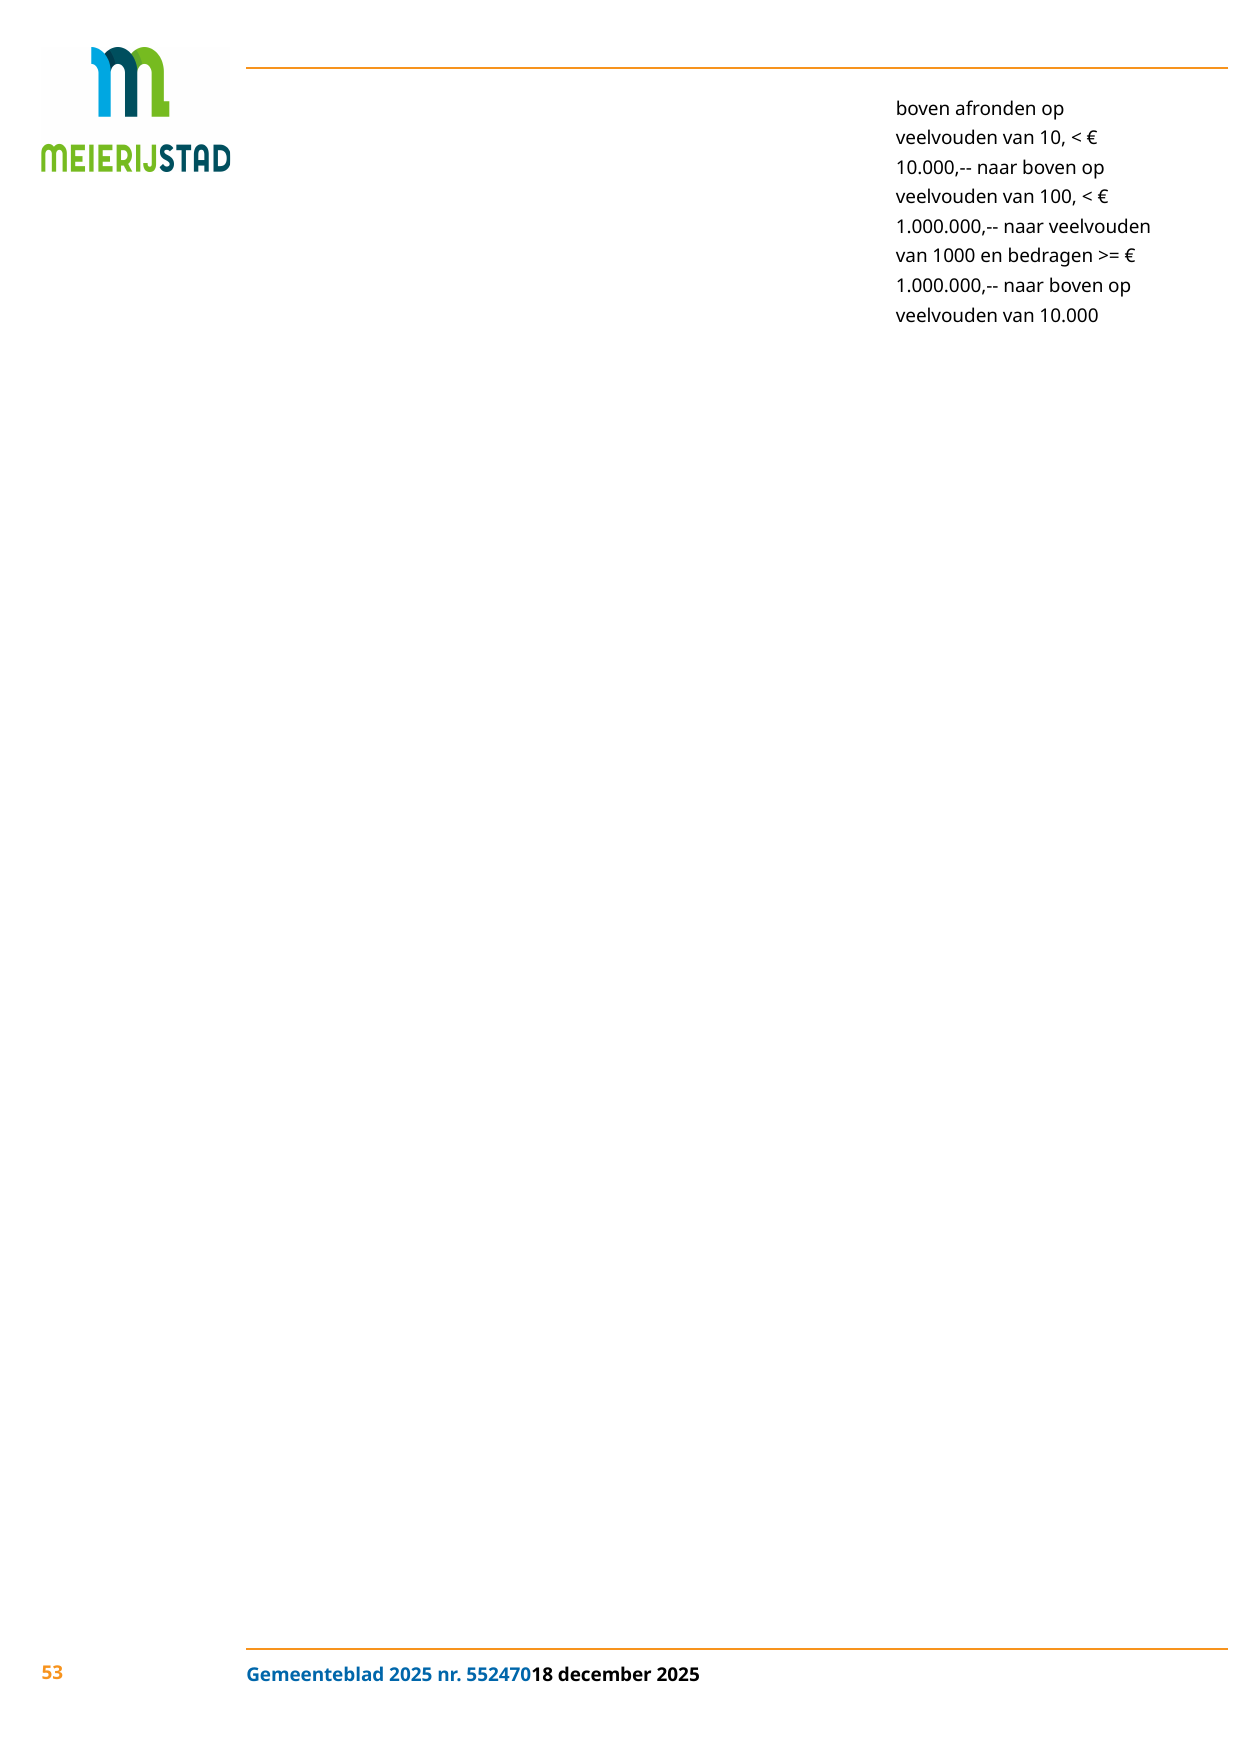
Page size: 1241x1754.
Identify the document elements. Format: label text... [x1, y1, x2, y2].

table_cell boven afronden op veelvouden van 10, < € 10.000,-- naar boven op veelvouden van 100, < € 1.000.000,-- naar veelvouden van 1000 en bedragen >= € 1.000.000,-- naar boven op veelvouden van 10.000 [896, 95, 1152, 328]
table_cell [248, 95, 549, 328]
table_cell [723, 95, 896, 328]
picture [41, 47, 231, 172]
table_cell [549, 95, 722, 328]
